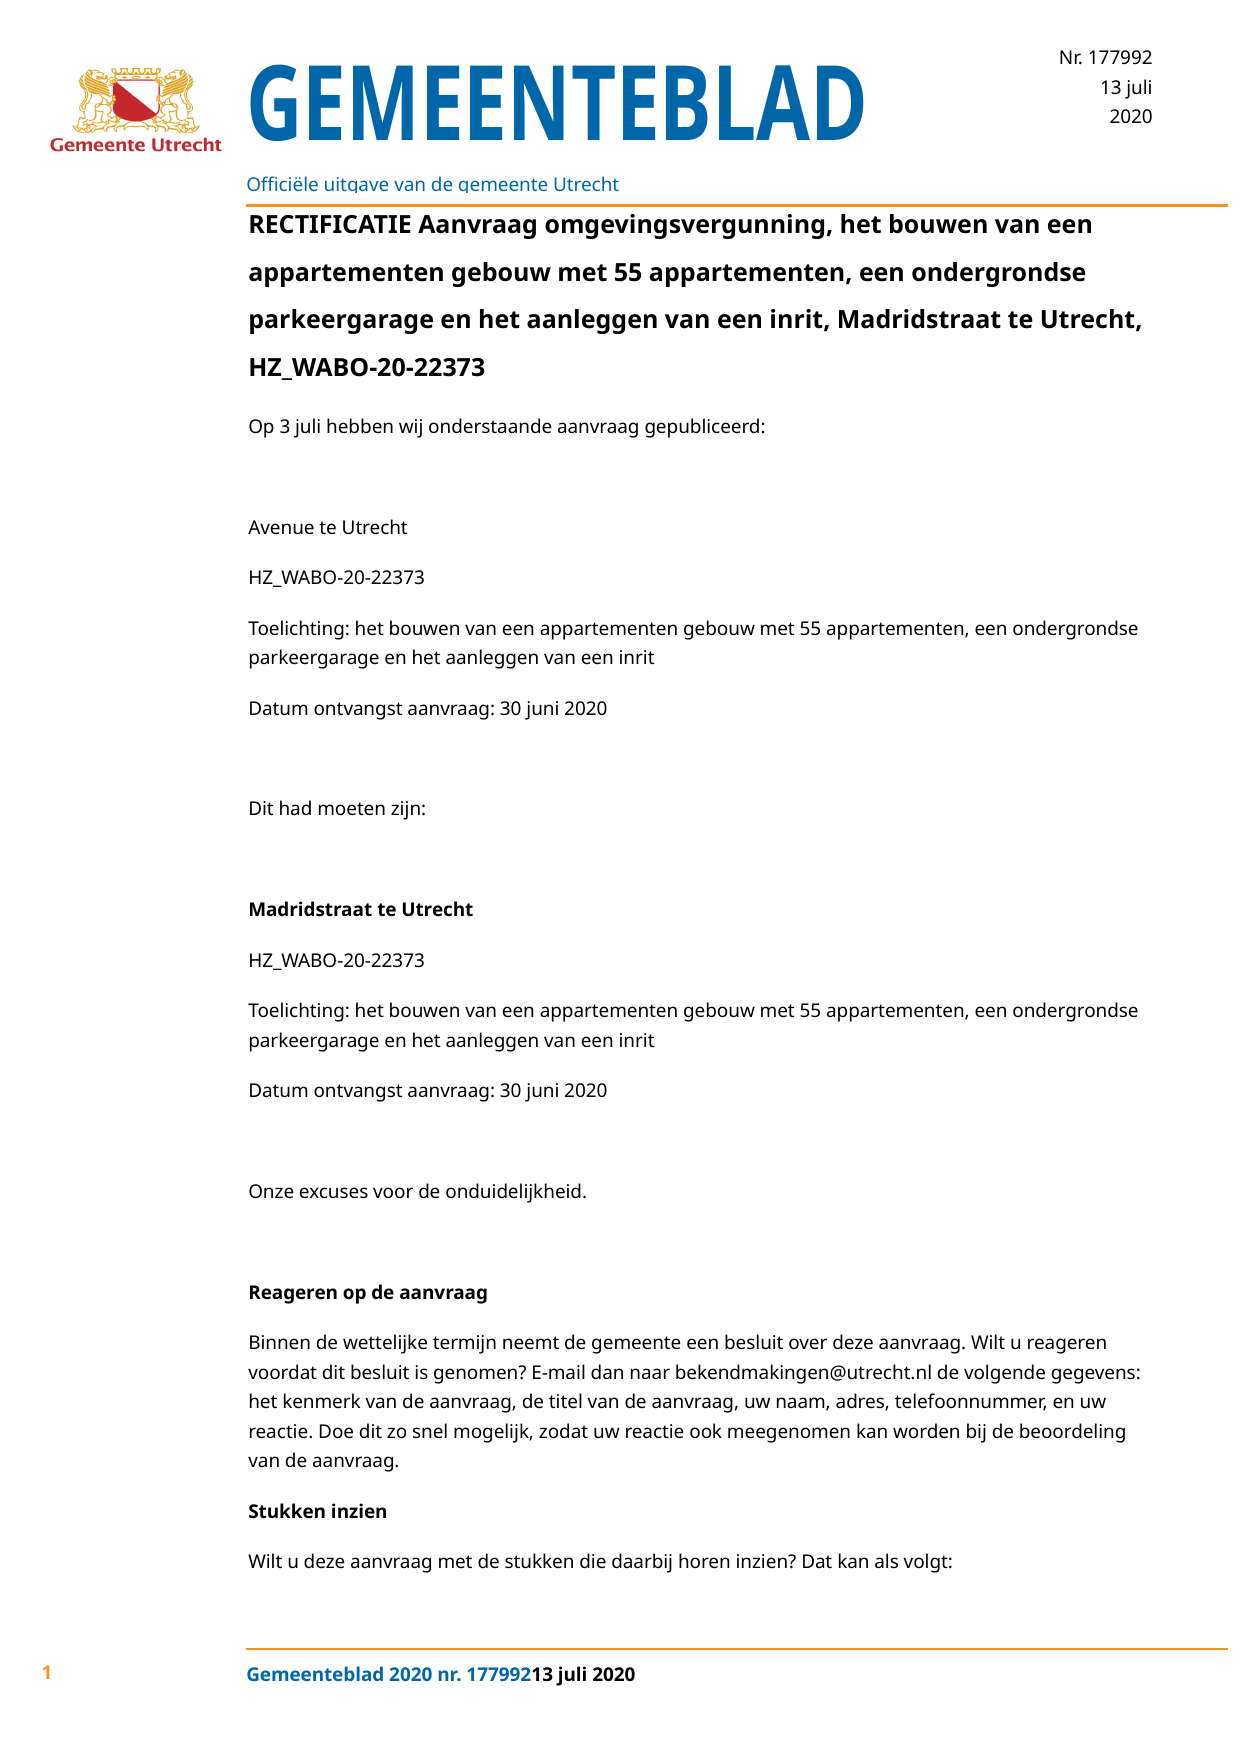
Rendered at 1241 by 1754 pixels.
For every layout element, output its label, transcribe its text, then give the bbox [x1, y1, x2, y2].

text Reageren op de aanvraag [248, 1279, 1152, 1305]
text Datum ontvangst aanvraag: 30 juni 2020 [248, 1077, 1152, 1103]
text Madridstraat te Utrecht [248, 896, 1152, 922]
text Wilt u deze aanvraag met de stukken die daarbij horen inzien? Dat kan als volgt: [248, 1548, 1152, 1574]
text HZ_WABO-20-22373 [248, 947, 1152, 973]
picture [41, 47, 231, 172]
text RECTIFICATIE Aanvraag omgevingsvergunning, het bouwen van een appartementen gebouw met 55 appartementen, een ondergrondse parkeergarage en het aanleggen van een inrit, Madridstraat te Utrecht, HZ_WABO-20-22373 [248, 207, 1152, 384]
text Onze excuses voor de onduidelijkheid. [248, 1178, 1152, 1204]
text Avenue te Utrecht [248, 514, 1152, 540]
text Dit had moeten zijn: [248, 796, 1152, 821]
text Binnen de wettelijke termijn neemt de gemeente een besluit over deze aanvraag. Wilt u reageren voordat dit besluit is genomen? E-mail dan naar bekendmakingen@utrecht.nl de volgende gegevens: het kenmerk van de aanvraag, de titel van de aanvraag, uw naam, adres, telefoonnummer, en uw reactie. Doe dit zo snel mogelijk, zodat uw reactie ook meegenomen kan worden bij de beoordeling van de aanvraag. [248, 1329, 1152, 1473]
text Toelichting: het bouwen van een appartementen gebouw met 55 appartementen, een ondergrondse parkeergarage en het aanleggen van een inrit [248, 615, 1152, 670]
text Toelichting: het bouwen van een appartementen gebouw met 55 appartementen, een ondergrondse parkeergarage en het aanleggen van een inrit [248, 997, 1152, 1053]
text Op 3 juli hebben wij onderstaande aanvraag gepubliceerd: [248, 413, 1152, 439]
text HZ_WABO-20-22373 [248, 564, 1152, 590]
text Stukken inzien [248, 1498, 1152, 1524]
text Datum ontvangst aanvraag: 30 juni 2020 [248, 695, 1152, 721]
